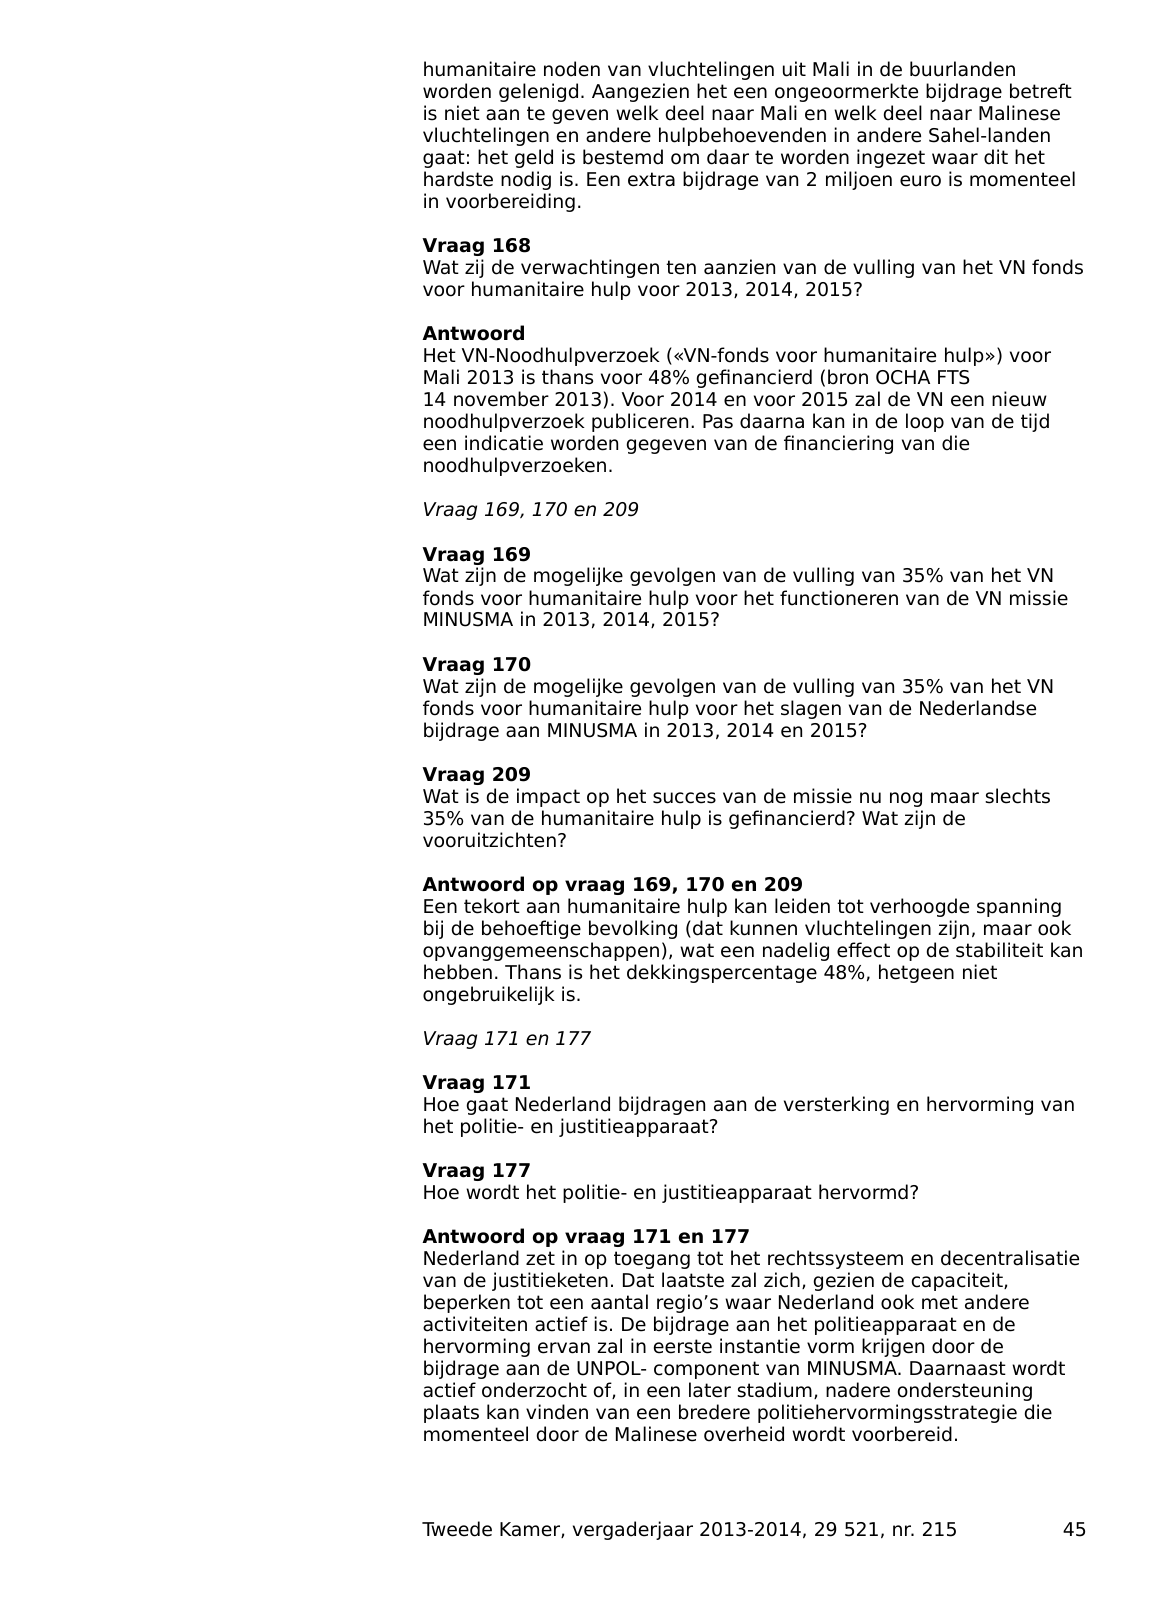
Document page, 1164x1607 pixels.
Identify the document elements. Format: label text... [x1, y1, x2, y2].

text Vraag 170 [422, 653, 1087, 676]
text Het VN-Noodhulpverzoek («VN-fonds voor humanitaire hulp») voor Mali 2013 is thans voor 48% gefinancierd (bron OCHA FTS 14 november 2013). Voor 2014 en voor 2015 zal de VN een nieuw noodhulpverzoek publiceren. Pas daarna kan in de loop van de tijd een indicatie worden gegeven van de financiering van die noodhulpverzoeken. [422, 345, 1087, 477]
text Antwoord [422, 323, 1087, 345]
text Antwoord op vraag 171 en 177 [422, 1226, 1087, 1248]
text Antwoord op vraag 169, 170 en 209 [422, 874, 1087, 896]
text Vraag 209 [422, 764, 1087, 786]
text Vraag 169 [422, 543, 1087, 565]
text Vraag 171 [422, 1072, 1087, 1094]
text Vraag 177 [422, 1160, 1087, 1182]
text Wat is de impact op het succes van de missie nu nog maar slechts 35% van de humanitaire hulp is gefinancierd? Wat zijn de vooruitzichten? [422, 786, 1087, 852]
subtitle Vraag 171 en 177 [422, 1028, 1087, 1050]
text Wat zij de verwachtingen ten aanzien van de vulling van het VN fonds voor humanitaire hulp voor 2013, 2014, 2015? [422, 257, 1087, 301]
text Een tekort aan humanitaire hulp kan leiden tot verhoogde spanning bij de behoeftige bevolking (dat kunnen vluchtelingen zijn, maar ook opvanggemeenschappen), wat een nadelig effect op de stabiliteit kan hebben. Thans is het dekkingspercentage 48%, hetgeen niet ongebruikelijk is. [422, 896, 1087, 1006]
subtitle Vraag 169, 170 en 209 [422, 499, 1087, 521]
text Hoe gaat Nederland bijdragen aan de versterking en hervorming van het politie- en justitieapparaat? [422, 1094, 1087, 1138]
text Wat zijn de mogelijke gevolgen van de vulling van 35% van het VN fonds voor humanitaire hulp voor het functioneren van de VN missie MINUSMA in 2013, 2014, 2015? [422, 565, 1087, 631]
text Wat zijn de mogelijke gevolgen van de vulling van 35% van het VN fonds voor humanitaire hulp voor het slagen van de Nederlandse bijdrage aan MINUSMA in 2013, 2014 en 2015? [422, 676, 1087, 741]
text Vraag 168 [422, 235, 1087, 257]
text Nederland zet in op toegang tot het rechtssysteem en decentralisatie van de justitieketen. Dat laatste zal zich, gezien de capaciteit, beperken tot een aantal regio’s waar Nederland ook met andere activiteiten actief is. De bijdrage aan het politieapparaat en de hervorming ervan zal in eerste instantie vorm krijgen door de bijdrage aan de UNPOL- component van MINUSMA. Daarnaast wordt actief onderzocht of, in een later stadium, nadere ondersteuning plaats kan vinden van een bredere politiehervormingsstrategie die momenteel door de Malinese overheid wordt voorbereid. [422, 1248, 1087, 1446]
text humanitaire noden van vluchtelingen uit Mali in de buurlanden worden gelenigd. Aangezien het een ongeoormerkte bijdrage betreft is niet aan te geven welk deel naar Mali en welk deel naar Malinese vluchtelingen en andere hulpbehoevenden in andere Sahel-landen gaat: het geld is bestemd om daar te worden ingezet waar dit het hardste nodig is. Een extra bijdrage van 2 miljoen euro is momenteel in voorbereiding. [422, 59, 1087, 213]
text Hoe wordt het politie- en justitieapparaat hervormd? [422, 1182, 1087, 1204]
